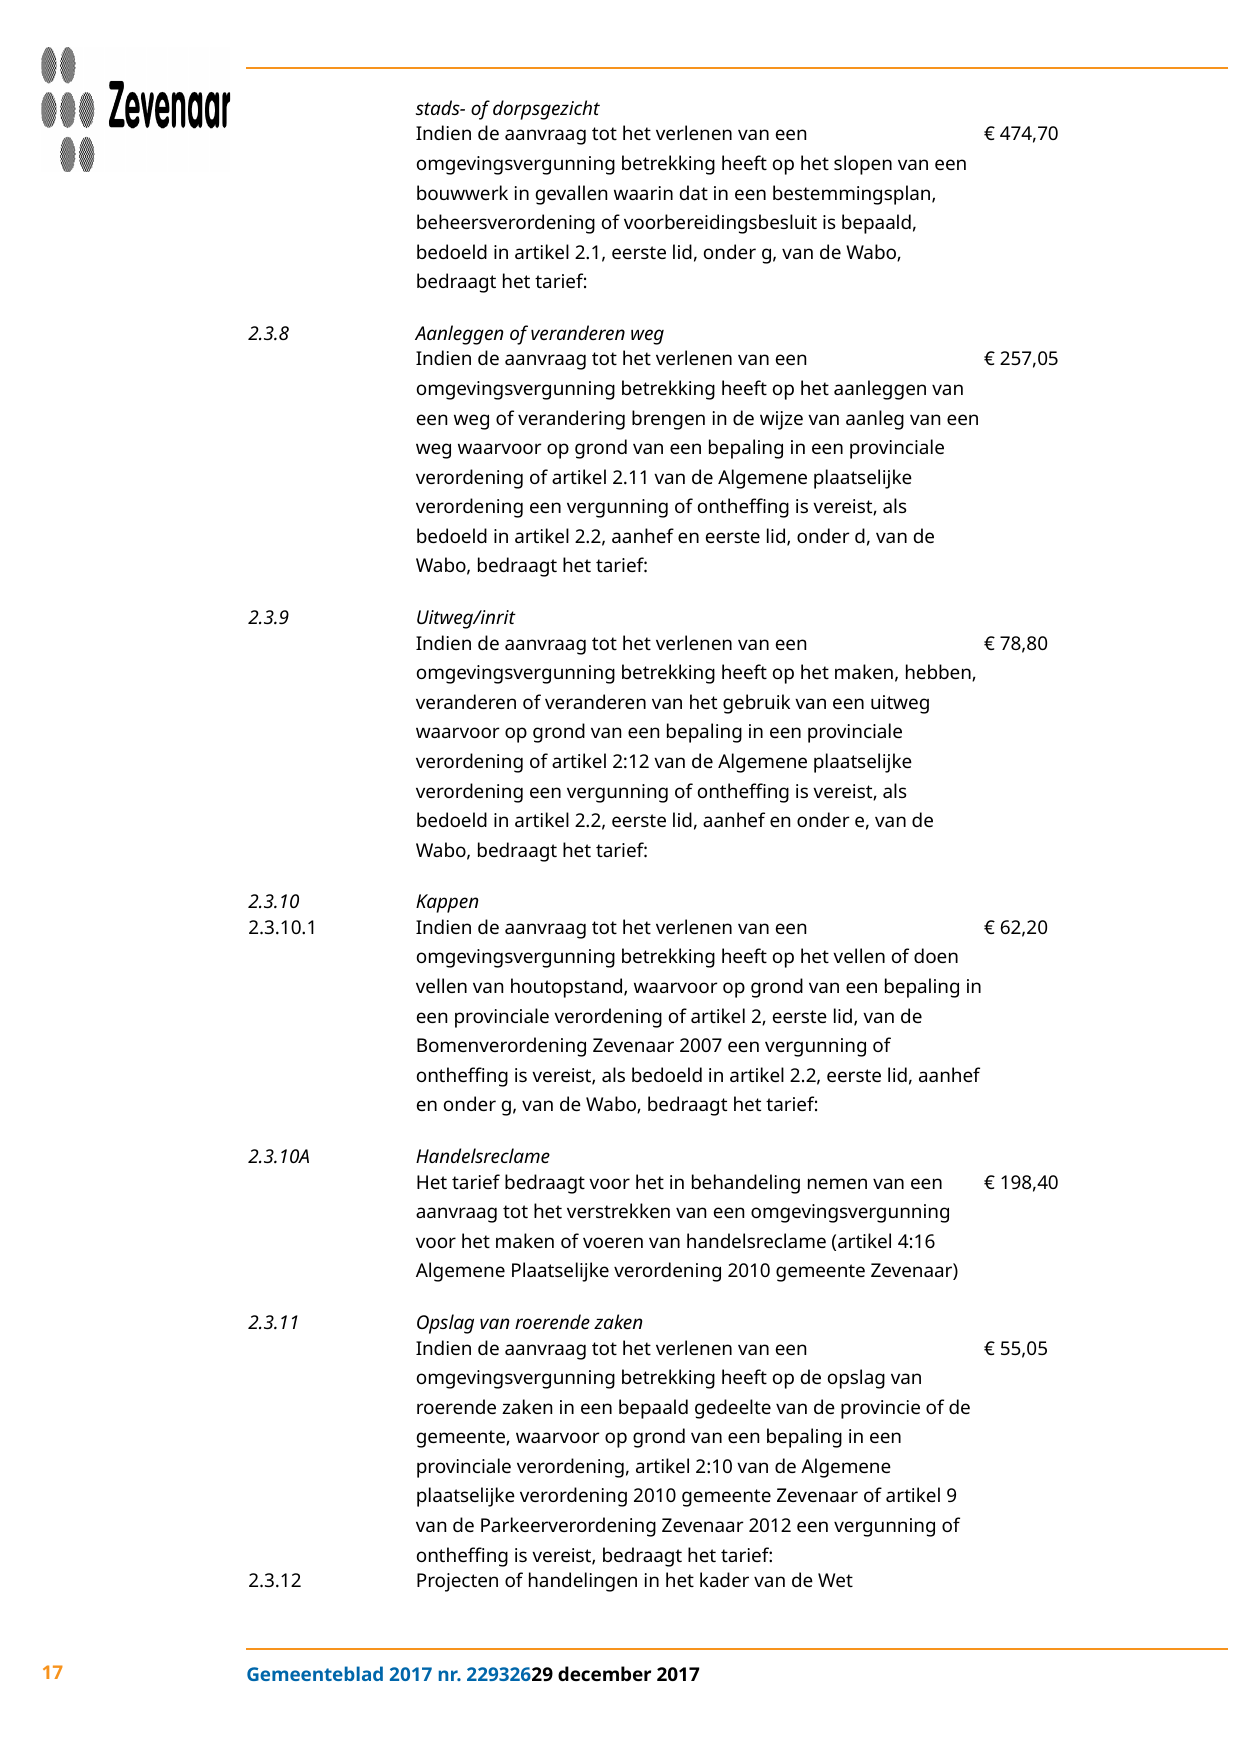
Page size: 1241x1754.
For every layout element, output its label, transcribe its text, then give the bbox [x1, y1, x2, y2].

table_cell Aanleggen of veranderen weg [416, 320, 984, 346]
table_cell [984, 863, 1152, 888]
table_cell € 55,05 [984, 1335, 1152, 1568]
table_cell Indien de aanvraag tot het verlenen van een omgevingsvergunning betrekking heeft op het slopen van een bouwwerk in gevallen waarin dat in een bestemmingsplan, beheersverordening of voorbereidingsbesluit is bepaald, bedoeld in artikel 2.1, eerste lid, onder g, van de Wabo, bedraagt het tarief: [416, 121, 984, 294]
table_cell 2.3.8 [248, 320, 416, 346]
table_cell [984, 889, 1152, 914]
table_cell € 78,80 [984, 630, 1152, 863]
table_cell 2.3.12 [248, 1568, 416, 1593]
table_cell [416, 579, 984, 604]
table_cell [248, 346, 416, 578]
table_cell [416, 1283, 984, 1309]
table_cell [248, 579, 416, 604]
table_cell [984, 1309, 1152, 1335]
table_cell [984, 1283, 1152, 1309]
table_cell [984, 579, 1152, 604]
table_cell Opslag van roerende zaken [416, 1309, 984, 1335]
table_cell [984, 95, 1152, 121]
table_cell [248, 294, 416, 320]
table_cell € 257,05 [984, 346, 1152, 578]
table_cell [984, 294, 1152, 320]
table_cell [248, 1335, 416, 1568]
table_cell [416, 1118, 984, 1143]
table_cell Handelsreclame [416, 1143, 984, 1169]
table_cell Uitweg/inrit [416, 604, 984, 630]
table_cell Indien de aanvraag tot het verlenen van een omgevingsvergunning betrekking heeft op het vellen of doen vellen van houtopstand, waarvoor op grond van een bepaling in een provinciale verordening of artikel 2, eerste lid, van de Bomenverordening Zevenaar 2007 een vergunning of ontheffing is vereist, als bedoeld in artikel 2.2, eerste lid, aanhef en onder g, van de Wabo, bedraagt het tarief: [416, 914, 984, 1117]
table_cell [248, 121, 416, 294]
table_cell € 198,40 [984, 1169, 1152, 1283]
table_cell [248, 863, 416, 888]
table_cell [984, 1118, 1152, 1143]
table_cell [248, 1169, 416, 1283]
table_cell € 62,20 [984, 914, 1152, 1117]
table_cell Indien de aanvraag tot het verlenen van een omgevingsvergunning betrekking heeft op het maken, hebben, veranderen of veranderen van het gebruik van een uitweg waarvoor op grond van een bepaling in een provinciale verordening of artikel 2:12 van de Algemene plaatselijke verordening een vergunning of ontheffing is vereist, als bedoeld in artikel 2.2, eerste lid, aanhef en onder e, van de Wabo, bedraagt het tarief: [416, 630, 984, 863]
table_cell 2.3.10A [248, 1143, 416, 1169]
table_cell 2.3.10.1 [248, 914, 416, 1117]
table_cell [248, 1118, 416, 1143]
table_cell Projecten of handelingen in het kader van de Wet [416, 1568, 984, 1593]
table_cell € 474,70 [984, 121, 1152, 294]
table_cell [984, 320, 1152, 346]
table_cell Indien de aanvraag tot het verlenen van een omgevingsvergunning betrekking heeft op de opslag van roerende zaken in een bepaald gedeelte van de provincie of de gemeente, waarvoor op grond van een bepaling in een provinciale verordening, artikel 2:10 van de Algemene plaatselijke verordening 2010 gemeente Zevenaar of artikel 9 van de Parkeerverordening Zevenaar 2012 een vergunning of ontheffing is vereist, bedraagt het tarief: [416, 1335, 984, 1568]
table_cell [248, 95, 416, 121]
table_cell Kappen [416, 889, 984, 914]
table_cell [248, 630, 416, 863]
table_cell [416, 863, 984, 888]
table_cell [416, 294, 984, 320]
table_cell 2.3.9 [248, 604, 416, 630]
table_cell [984, 1568, 1152, 1593]
picture [41, 47, 231, 172]
table_cell 2.3.11 [248, 1309, 416, 1335]
table_cell Het tarief bedraagt voor het in behandeling nemen van een aanvraag tot het verstrekken van een omgevingsvergunning voor het maken of voeren van handelsreclame (artikel 4:16 Algemene Plaatselijke verordening 2010 gemeente Zevenaar) [416, 1169, 984, 1283]
table_cell 2.3.10 [248, 889, 416, 914]
table_cell [984, 1143, 1152, 1169]
table_cell stads- of dorpsgezicht [416, 95, 984, 121]
table_cell [984, 604, 1152, 630]
table_cell Indien de aanvraag tot het verlenen van een omgevingsvergunning betrekking heeft op het aanleggen van een weg of verandering brengen in de wijze van aanleg van een weg waarvoor op grond van een bepaling in een provinciale verordening of artikel 2.11 van de Algemene plaatselijke verordening een vergunning of ontheffing is vereist, als bedoeld in artikel 2.2, aanhef en eerste lid, onder d, van de Wabo, bedraagt het tarief: [416, 346, 984, 578]
table_cell [248, 1283, 416, 1309]
